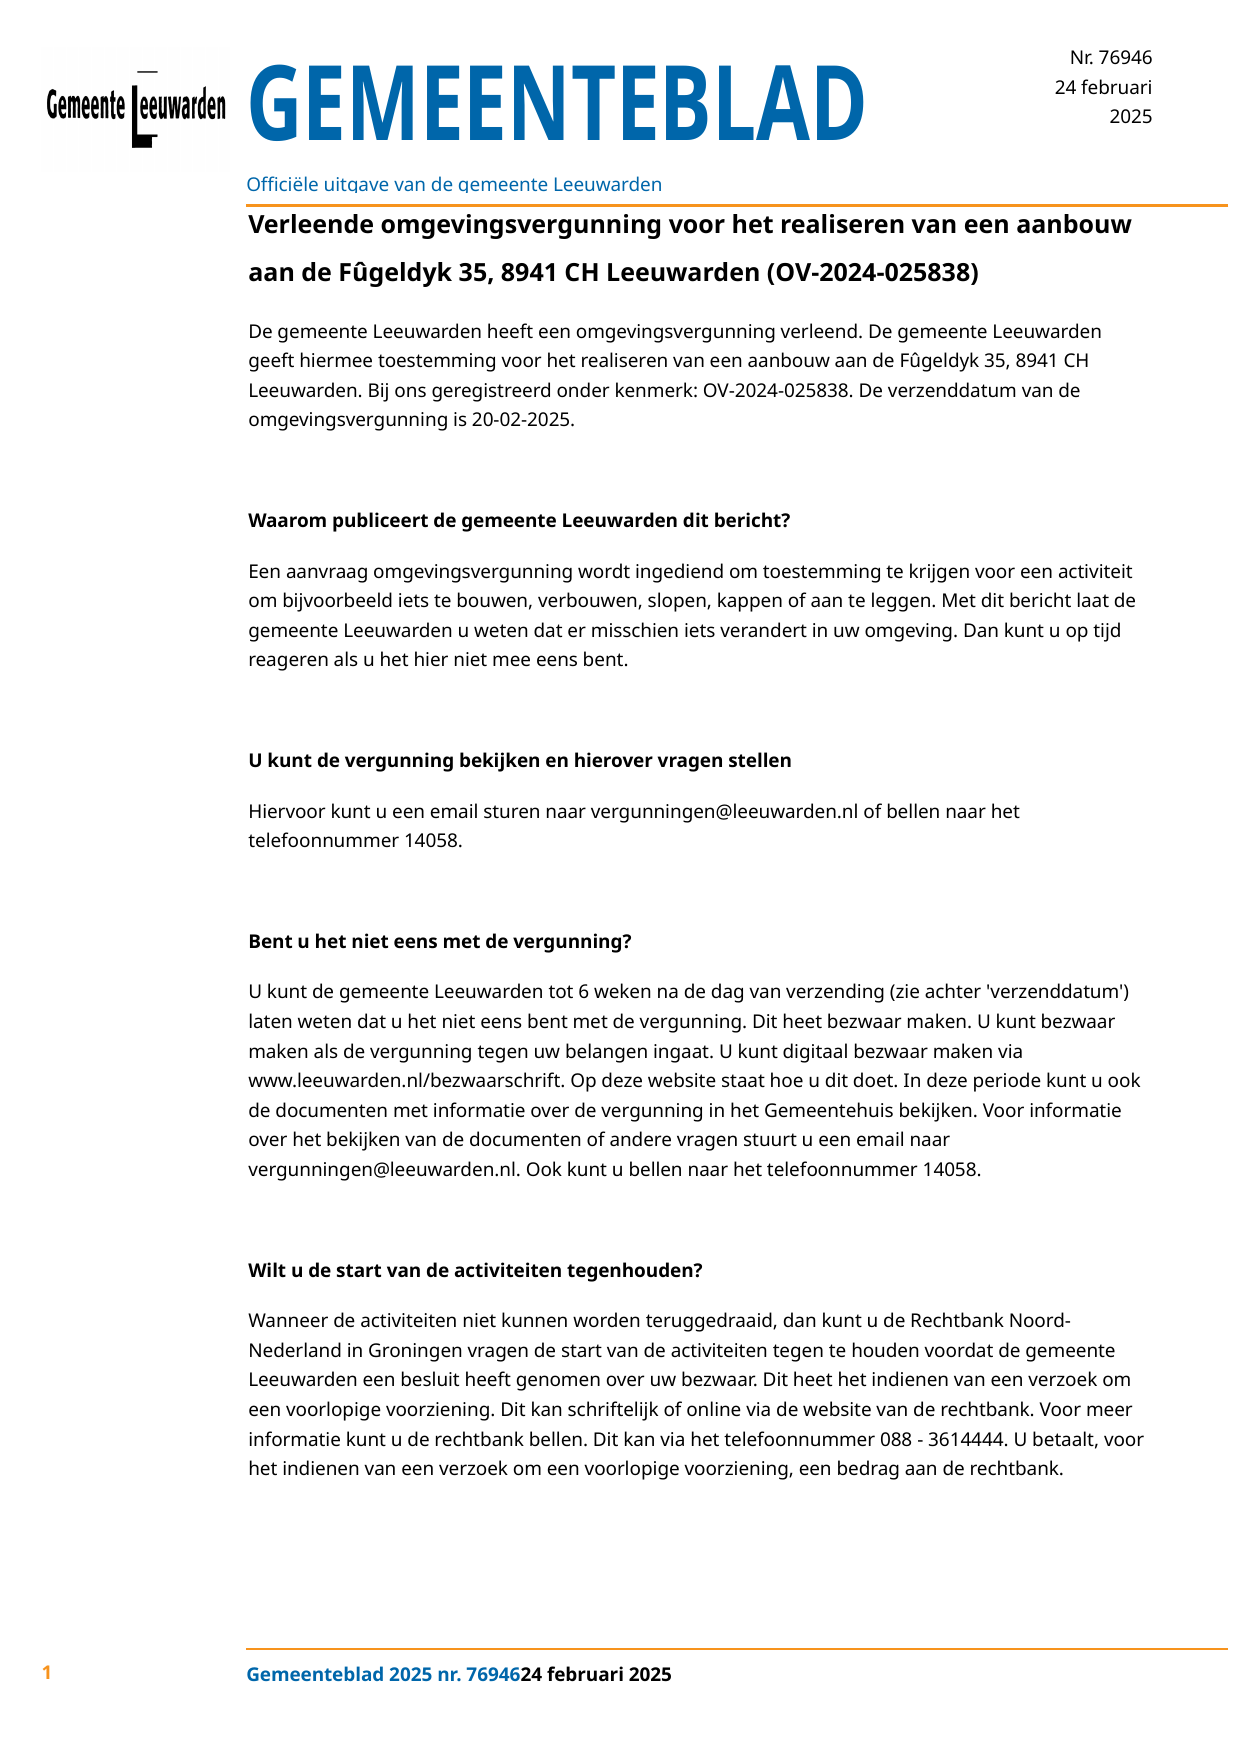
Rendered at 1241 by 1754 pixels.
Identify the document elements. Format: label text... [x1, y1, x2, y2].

text Hiervoor kunt u een email sturen naar vergunningen@leeuwarden.nl of bellen naar het telefoonnummer 14058. [248, 798, 1152, 853]
text Bent u het niet eens met de vergunning? [248, 928, 1152, 954]
picture [41, 47, 231, 172]
text U kunt de gemeente Leeuwarden tot 6 weken na de dag van verzending (zie achter 'verzenddatum') laten weten dat u het niet eens bent met de vergunning. Dit heet bezwaar maken. U kunt bezwaar maken als de vergunning tegen uw belangen ingaat. U kunt digitaal bezwaar maken via www.leeuwarden.nl/bezwaarschrift. Op deze website staat hoe u dit doet. In deze periode kunt u ook de documenten met informatie over de vergunning in het Gemeentehuis bekijken. Voor informatie over het bekijken van de documenten of andere vragen stuurt u een email naar vergunningen@leeuwarden.nl. Ook kunt u bellen naar het telefoonnummer 14058. [248, 979, 1152, 1182]
text Waarom publiceert de gemeente Leeuwarden dit bericht? [248, 507, 1152, 533]
text Verleende omgevingsvergunning voor het realiseren van een aanbouw aan de Fûgeldyk 35, 8941 CH Leeuwarden (OV-2024-025838) [248, 207, 1152, 288]
text Een aanvraag omgevingsvergunning wordt ingediend om toestemming te krijgen voor een activiteit om bijvoorbeeld iets te bouwen, verbouwen, slopen, kappen of aan te leggen. Met dit bericht laat de gemeente Leeuwarden u weten dat er misschien iets verandert in uw omgeving. Dan kunt u op tijd reageren als u het hier niet mee eens bent. [248, 558, 1152, 672]
text U kunt de vergunning bekijken en hierover vragen stellen [248, 747, 1152, 773]
text De gemeente Leeuwarden heeft een omgevingsvergunning verleend. De gemeente Leeuwarden geeft hiermee toestemming voor het realiseren van een aanbouw aan de Fûgeldyk 35, 8941 CH Leeuwarden. Bij ons geregistreerd onder kenmerk: OV-2024-025838. De verzenddatum van de omgevingsvergunning is 20-02-2025. [248, 318, 1152, 432]
text Wilt u de start van de activiteiten tegenhouden? [248, 1257, 1152, 1283]
text Wanneer de activiteiten niet kunnen worden teruggedraaid, dan kunt u de Rechtbank Noord-Nederland in Groningen vragen de start van de activiteiten tegen te houden voordat de gemeente Leeuwarden een besluit heeft genomen over uw bezwaar. Dit heet het indienen van een verzoek om een voorlopige voorziening. Dit kan schriftelijk of online via de website van de rechtbank. Voor meer informatie kunt u de rechtbank bellen. Dit kan via het telefoonnummer 088 - 3614444. U betaalt, voor het indienen van een verzoek om een voorlopige voorziening, een bedrag aan de rechtbank. [248, 1307, 1152, 1481]
